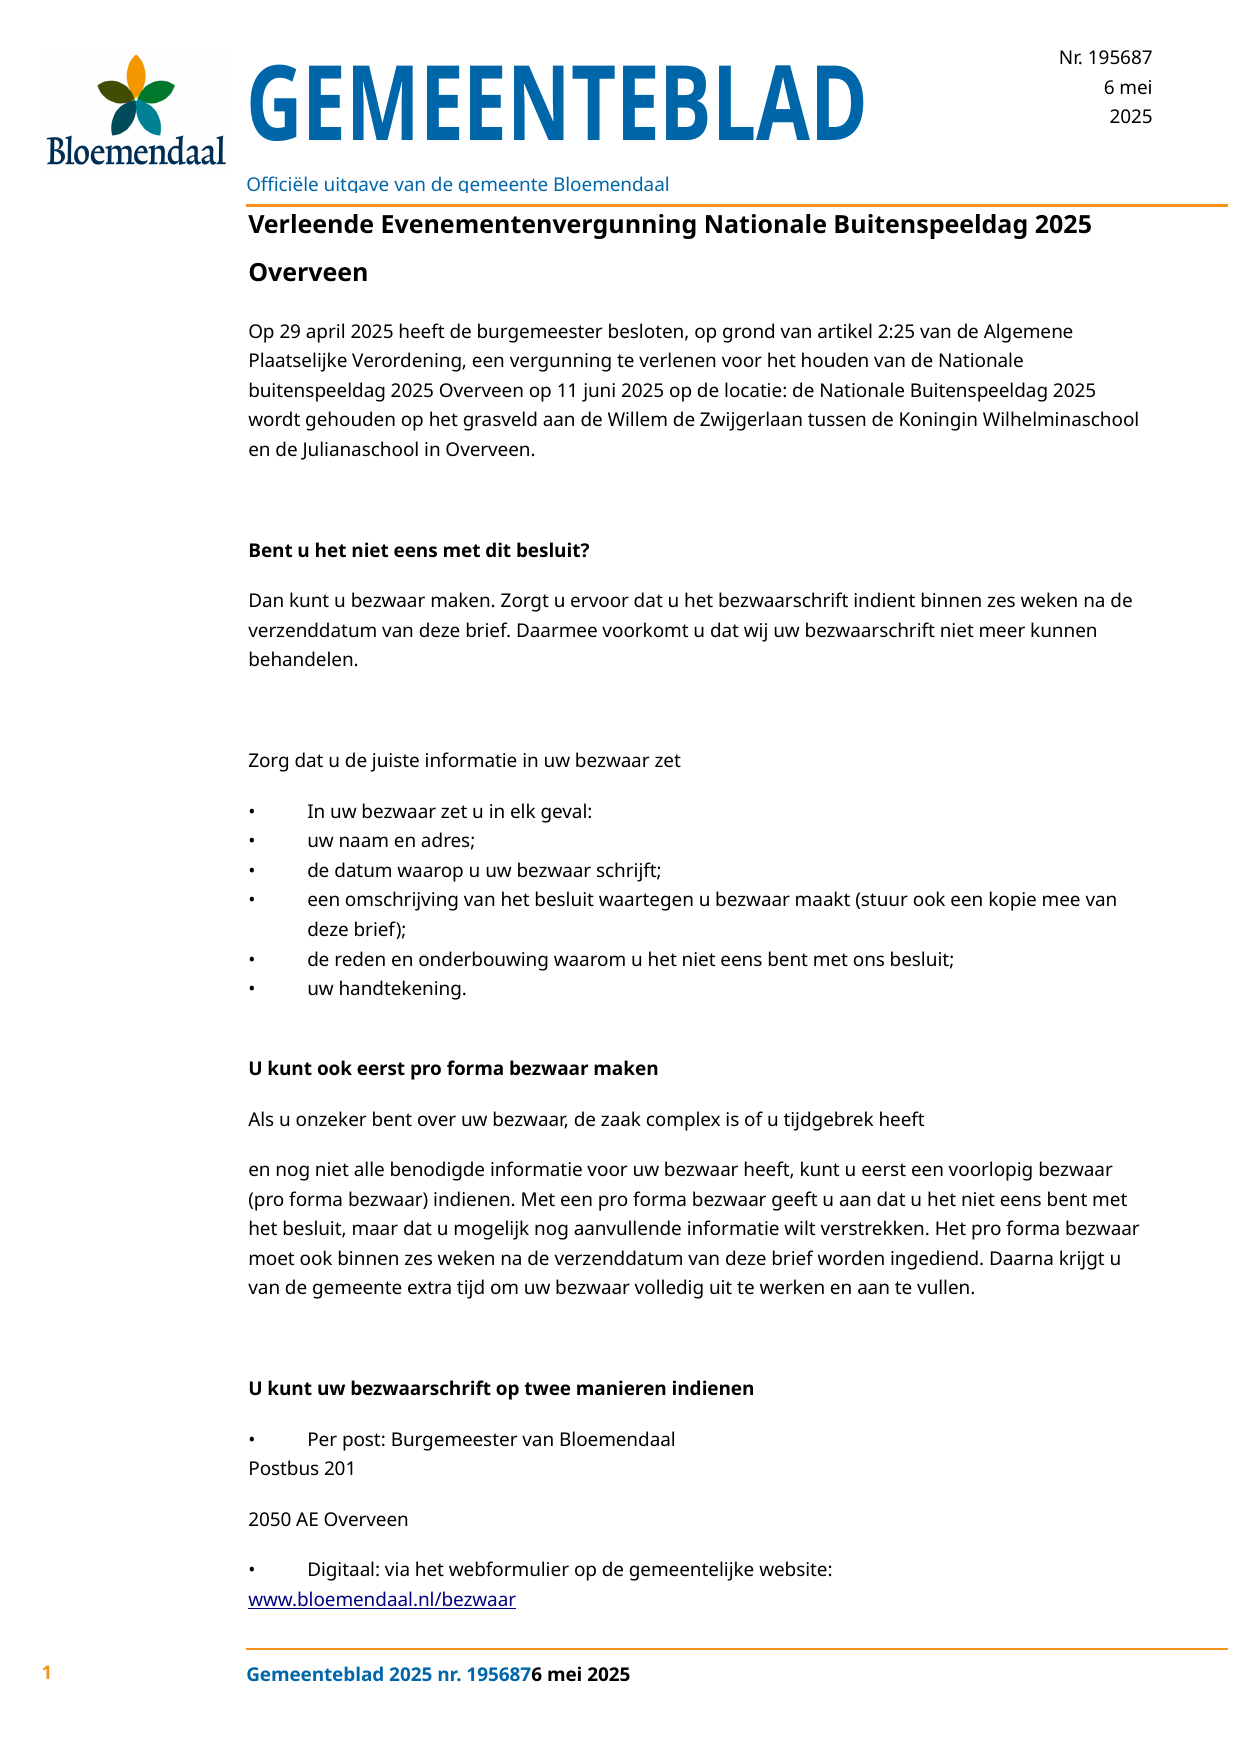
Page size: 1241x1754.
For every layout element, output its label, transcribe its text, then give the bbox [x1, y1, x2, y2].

text Bent u het niet eens met dit besluit? [248, 537, 1152, 563]
text Verleende Evenementenvergunning Nationale Buitenspeeldag 2025 Overveen [248, 207, 1152, 288]
text www.bloemendaal.nl/bezwaar [248, 1586, 1152, 1612]
list uw handtekening. [248, 975, 1152, 1001]
list In uw bezwaar zet u in elk geval: [248, 798, 1152, 824]
list Per post: Burgemeester van Bloemendaal [248, 1426, 1152, 1452]
text Zorg dat u de juiste informatie in uw bezwaar zet [248, 747, 1152, 773]
picture [41, 47, 231, 172]
list de datum waarop u uw bezwaar schrijft; [248, 857, 1152, 883]
text U kunt uw bezwaarschrift op twee manieren indienen [248, 1375, 1152, 1401]
text Dan kunt u bezwaar maken. Zorgt u ervoor dat u het bezwaarschrift indient binnen zes weken na de verzenddatum van deze brief. Daarmee voorkomt u dat wij uw bezwaarschrift niet meer kunnen behandelen. [248, 587, 1152, 672]
text en nog niet alle benodigde informatie voor uw bezwaar heeft, kunt u eerst een voorlopig bezwaar (pro forma bezwaar) indienen. Met een pro forma bezwaar geeft u aan dat u het niet eens bent met het besluit, maar dat u mogelijk nog aanvullende informatie wilt verstrekken. Het pro forma bezwaar moet ook binnen zes weken na de verzenddatum van deze brief worden ingediend. Daarna krijgt u van de gemeente extra tijd om uw bezwaar volledig uit te werken en aan te vullen. [248, 1156, 1152, 1300]
list de reden en onderbouwing waarom u het niet eens bent met ons besluit; [248, 946, 1152, 972]
text Op 29 april 2025 heeft de burgemeester besloten, op grond van artikel 2:25 van de Algemene Plaatselijke Verordening, een vergunning te verlenen voor het houden van de Nationale buitenspeeldag 2025 Overveen op 11 juni 2025 op de locatie: de Nationale Buitenspeeldag 2025 wordt gehouden op het grasveld aan de Willem de Zwijgerlaan tussen de Koningin Wilhelminaschool en de Julianaschool in Overveen. [248, 318, 1152, 462]
list een omschrijving van het besluit waartegen u bezwaar maakt (stuur ook een kopie mee van deze brief); [248, 887, 1152, 942]
text Postbus 201 [248, 1455, 1152, 1481]
text Als u onzeker bent over uw bezwaar, de zaak complex is of u tijdgebrek heeft [248, 1106, 1152, 1132]
text U kunt ook eerst pro forma bezwaar maken [248, 1055, 1152, 1081]
list Digitaal: via het webformulier op de gemeentelijke website: [248, 1556, 1152, 1582]
text 2050 AE Overveen [248, 1506, 1152, 1532]
list uw naam en adres; [248, 827, 1152, 853]
